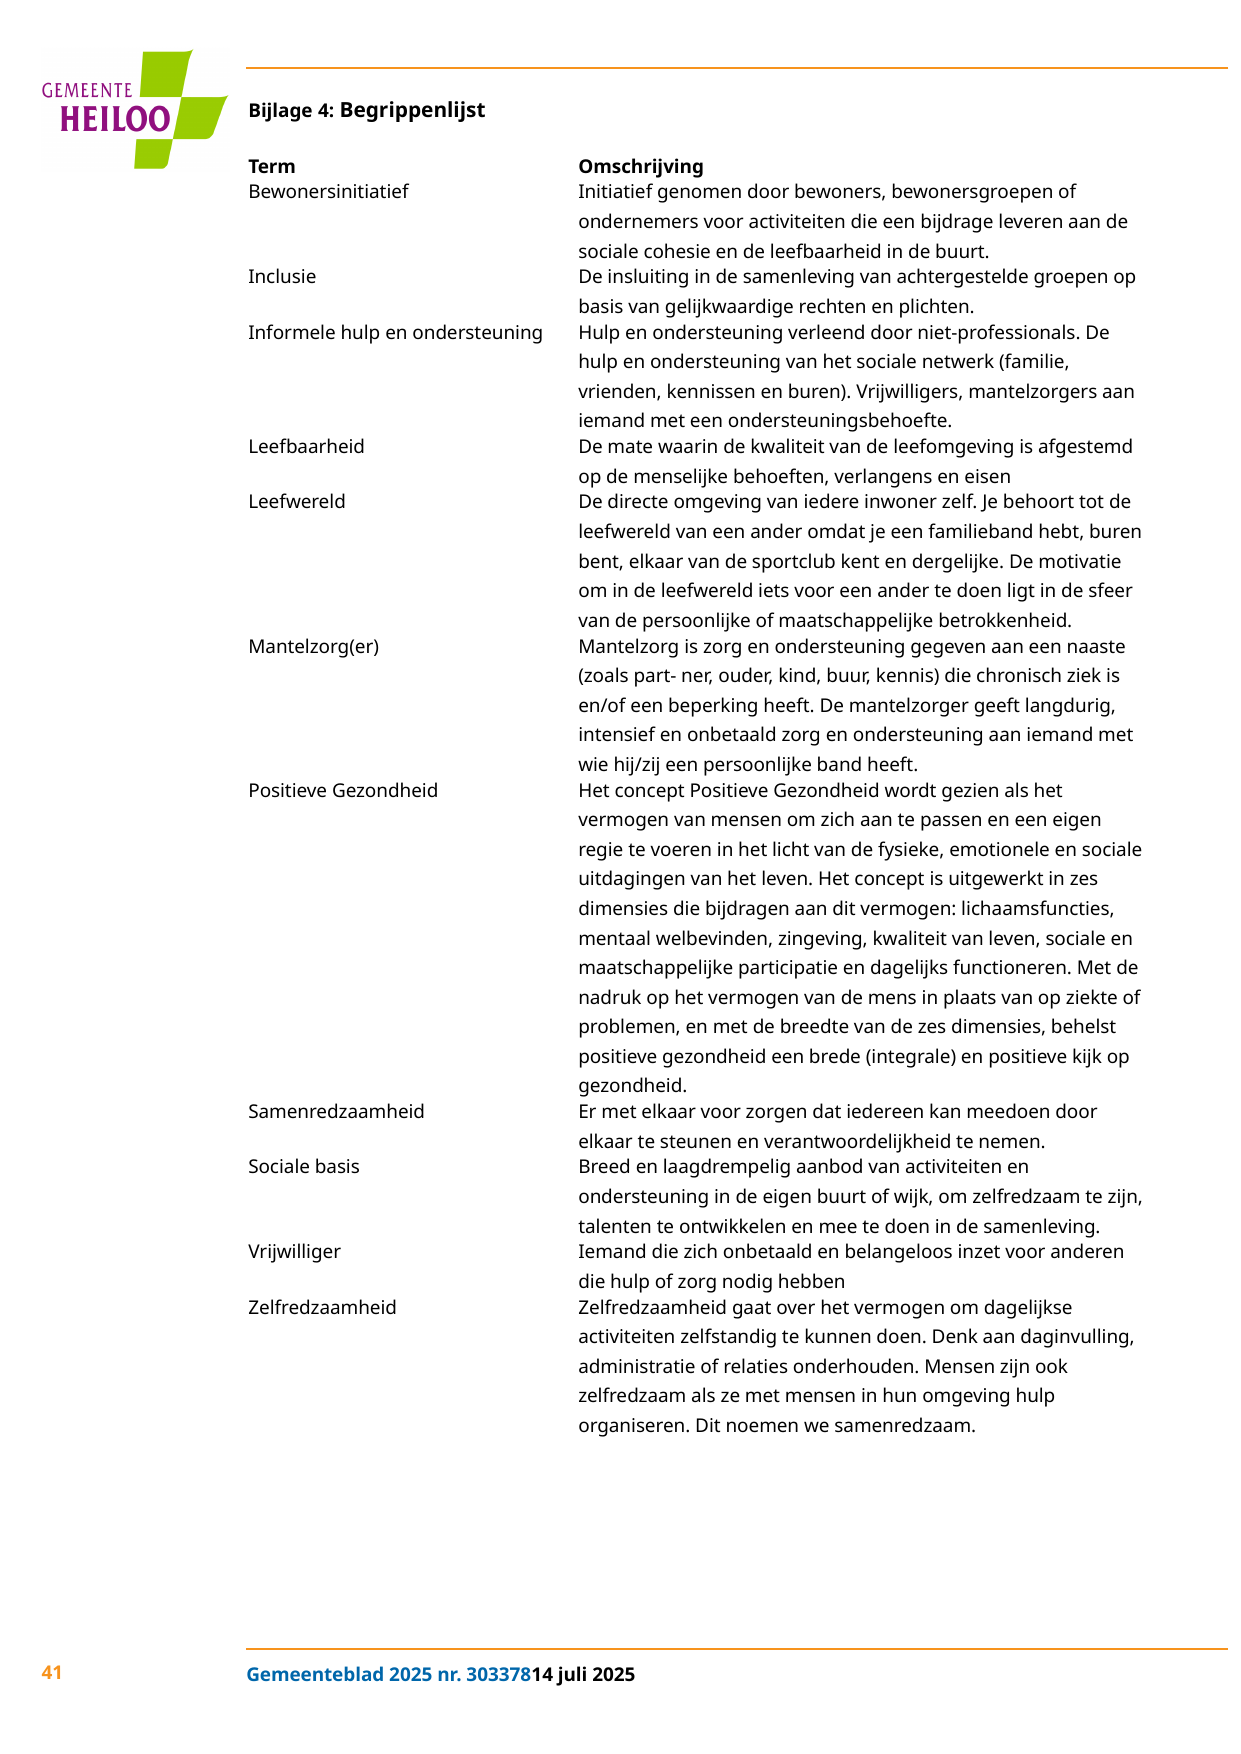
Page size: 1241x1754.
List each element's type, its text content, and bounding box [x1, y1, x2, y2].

table_cell Mantelzorg is zorg en ondersteuning gegeven aan een naaste (zoals part- ner, ouder, kind, buur, kennis) die chronisch ziek is en/of een beperking heeft. De mantelzorger geeft langdurig, intensief en onbetaald zorg en ondersteuning aan iemand met wie hij/zij een persoonlijke band heeft. [578, 633, 1152, 777]
table_cell Sociale basis [248, 1154, 578, 1239]
table_cell Leefwereld [248, 489, 578, 633]
table_cell Vrijwilliger [248, 1239, 578, 1294]
table_cell Er met elkaar voor zorgen dat iedereen kan meedoen door elkaar te steunen en verantwoordelijkheid te nemen. [578, 1099, 1152, 1154]
picture [41, 47, 231, 172]
table_cell Inclusie [248, 264, 578, 319]
table_cell De directe omgeving van iedere inwoner zelf. Je behoort tot de leefwereld van een ander omdat je een familieband hebt, buren bent, elkaar van de sportclub kent en dergelijke. De motivatie om in de leefwereld iets voor een ander te doen ligt in de sfeer van de persoonlijke of maatschappelijke betrokkenheid. [578, 489, 1152, 633]
table_cell De insluiting in de samenleving van achtergestelde groepen op basis van gelijkwaardige rechten en plichten. [578, 264, 1152, 319]
table_cell Iemand die zich onbetaald en belangeloos inzet voor anderen die hulp of zorg nodig hebben [578, 1239, 1152, 1294]
table_header Term [248, 153, 578, 179]
table_cell Positieve Gezondheid [248, 777, 578, 1098]
table_cell Het concept Positieve Gezondheid wordt gezien als het vermogen van mensen om zich aan te passen en een eigen regie te voeren in het licht van de fysieke, emotionele en sociale uitdagingen van het leven. Het concept is uitgewerkt in zes dimensies die bijdragen aan dit vermogen: lichaamsfuncties, mentaal welbevinden, zingeving, kwaliteit van leven, sociale en maatschappelijke participatie en dagelijks functioneren. Met de nadruk op het vermogen van de mens in plaats van op ziekte of problemen, en met de breedte van de zes dimensies, behelst positieve gezondheid een brede (integrale) en positieve kijk op gezondheid. [578, 777, 1152, 1098]
table_cell Zelfredzaamheid [248, 1294, 578, 1438]
table_cell Hulp en ondersteuning verleend door niet-professionals. De hulp en ondersteuning van het sociale netwerk (familie, vrienden, kennissen en buren). Vrijwilligers, mantelzorgers aan iemand met een ondersteuningsbehoefte. [578, 319, 1152, 433]
table_cell Mantelzorg(er) [248, 633, 578, 777]
table_cell Zelfredzaamheid gaat over het vermogen om dagelijkse activiteiten zelfstandig te kunnen doen. Denk aan daginvulling, administratie of relaties onderhouden. Mensen zijn ook zelfredzaam als ze met mensen in hun omgeving hulp organiseren. Dit noemen we samenredzaam. [578, 1294, 1152, 1438]
table_cell Informele hulp en ondersteuning [248, 319, 578, 433]
table_cell Breed en laagdrempelig aanbod van activiteiten en ondersteuning in de eigen buurt of wijk, om zelfredzaam te zijn, talenten te ontwikkelen en mee te doen in de samenleving. [578, 1154, 1152, 1239]
text Bijlage 4: Begrippenlijst [248, 95, 1152, 123]
table_cell Initiatief genomen door bewoners, bewonersgroepen of ondernemers voor activiteiten die een bijdrage leveren aan de sociale cohesie en de leefbaarheid in de buurt. [578, 179, 1152, 264]
table_cell De mate waarin de kwaliteit van de leefomgeving is afgestemd op de menselijke behoeften, verlangens en eisen [578, 434, 1152, 489]
table_cell Samenredzaamheid [248, 1099, 578, 1154]
table_header Omschrijving [578, 153, 1152, 179]
table_cell Bewonersinitiatief [248, 179, 578, 264]
table_cell Leefbaarheid [248, 434, 578, 489]
